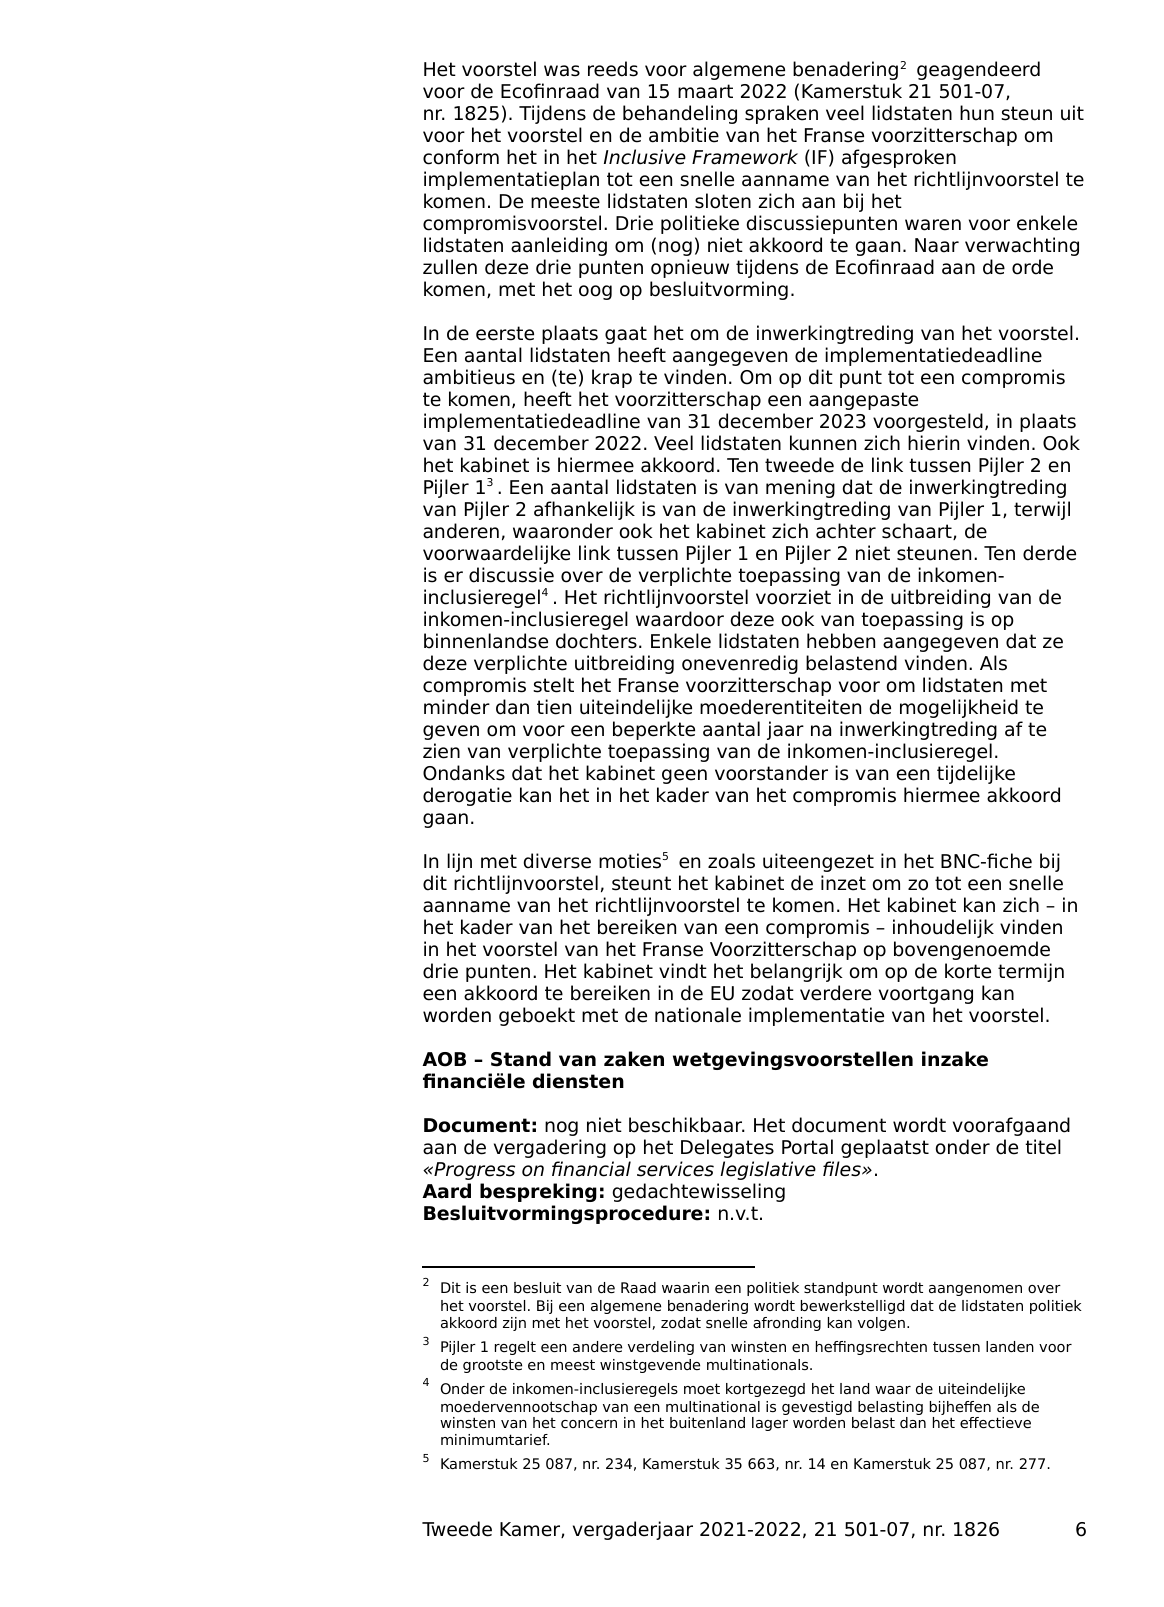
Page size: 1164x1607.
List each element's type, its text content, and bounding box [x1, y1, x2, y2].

subtitle AOB – Stand van zaken wetgevingsvoorstellen inzake financiële diensten [422, 1049, 1087, 1093]
text Onder de inkomen-inclusieregels moet kortgezegd het land waar de uiteindelijke moedervennootschap van een multinational is gevestigd belasting bijheffen als de winsten van het concern in het buitenland lager worden belast dan het effectieve minimumtarief. [422, 1377, 1087, 1449]
text Document: nog niet beschikbaar. Het document wordt voorafgaand aan de vergadering op het Delegates Portal geplaatst onder de titel «Progress on financial services legislative files». [422, 1115, 1087, 1181]
text Besluitvormingsprocedure: n.v.t. [422, 1203, 1087, 1225]
text Pijler 1 regelt een andere verdeling van winsten en heffingsrechten tussen landen voor de grootste en meest winstgevende multinationals. [422, 1335, 1087, 1374]
text Kamerstuk 25 087, nr. 234, Kamerstuk 35 663, nr. 14 en Kamerstuk 25 087, nr. 277. [422, 1452, 1087, 1474]
text Aard bespreking: gedachtewisseling [422, 1181, 1087, 1203]
text Het voorstel was reeds voor algemene benadering geagendeerd voor de Ecofinraad van 15 maart 2022 (Kamerstuk 21 501-07, nr. 1825). Tijdens de behandeling spraken veel lidstaten hun steun uit voor het voorstel en de ambitie van het Franse voorzitterschap om conform het in het Inclusive Framework (IF) afgesproken implementatieplan tot een snelle aanname van het richtlijnvoorstel te komen. De meeste lidstaten sloten zich aan bij het compromisvoorstel. Drie politieke discussiepunten waren voor enkele lidstaten aanleiding om (nog) niet akkoord te gaan. Naar verwachting zullen deze drie punten opnieuw tijdens de Ecofinraad aan de orde komen, met het oog op besluitvorming. [422, 59, 1087, 301]
text In de eerste plaats gaat het om de inwerkingtreding van het voorstel. Een aantal lidstaten heeft aangegeven de implementatiedeadline ambitieus en (te) krap te vinden. Om op dit punt tot een compromis te komen, heeft het voorzitterschap een aangepaste implementatiedeadline van 31 december 2023 voorgesteld, in plaats van 31 december 2022. Veel lidstaten kunnen zich hierin vinden. Ook het kabinet is hiermee akkoord. Ten tweede de link tussen Pijler 2 en Pijler 1. Een aantal lidstaten is van mening dat de inwerkingtreding van Pijler 2 afhankelijk is van de inwerkingtreding van Pijler 1, terwijl anderen, waaronder ook het kabinet zich achter schaart, de voorwaardelijke link tussen Pijler 1 en Pijler 2 niet steunen. Ten derde is er discussie over de verplichte toepassing van de inkomen-inclusieregel. Het richtlijnvoorstel voorziet in de uitbreiding van de inkomen-inclusieregel waardoor deze ook van toepassing is op binnenlandse dochters. Enkele lidstaten hebben aangegeven dat ze deze verplichte uitbreiding onevenredig belastend vinden. Als compromis stelt het Franse voorzitterschap voor om lidstaten met minder dan tien uiteindelijke moederentiteiten de mogelijkheid te geven om voor een beperkte aantal jaar na inwerkingtreding af te zien van verplichte toepassing van de inkomen-inclusieregel. Ondanks dat het kabinet geen voorstander is van een tijdelijke derogatie kan het in het kader van het compromis hiermee akkoord gaan. [422, 323, 1087, 828]
text In lijn met diverse moties en zoals uiteengezet in het BNC-fiche bij dit richtlijnvoorstel, steunt het kabinet de inzet om zo tot een snelle aanname van het richtlijnvoorstel te komen. Het kabinet kan zich – in het kader van het bereiken van een compromis – inhoudelijk vinden in het voorstel van het Franse Voorzitterschap op bovengenoemde drie punten. Het kabinet vindt het belangrijk om op de korte termijn een akkoord te bereiken in de EU zodat verdere voortgang kan worden geboekt met de nationale implementatie van het voorstel. [422, 851, 1087, 1027]
text Dit is een besluit van de Raad waarin een politiek standpunt wordt aangenomen over het voorstel. Bij een algemene benadering wordt bewerkstelligd dat de lidstaten politiek akkoord zijn met het voorstel, zodat snelle afronding kan volgen. [422, 1276, 1087, 1332]
